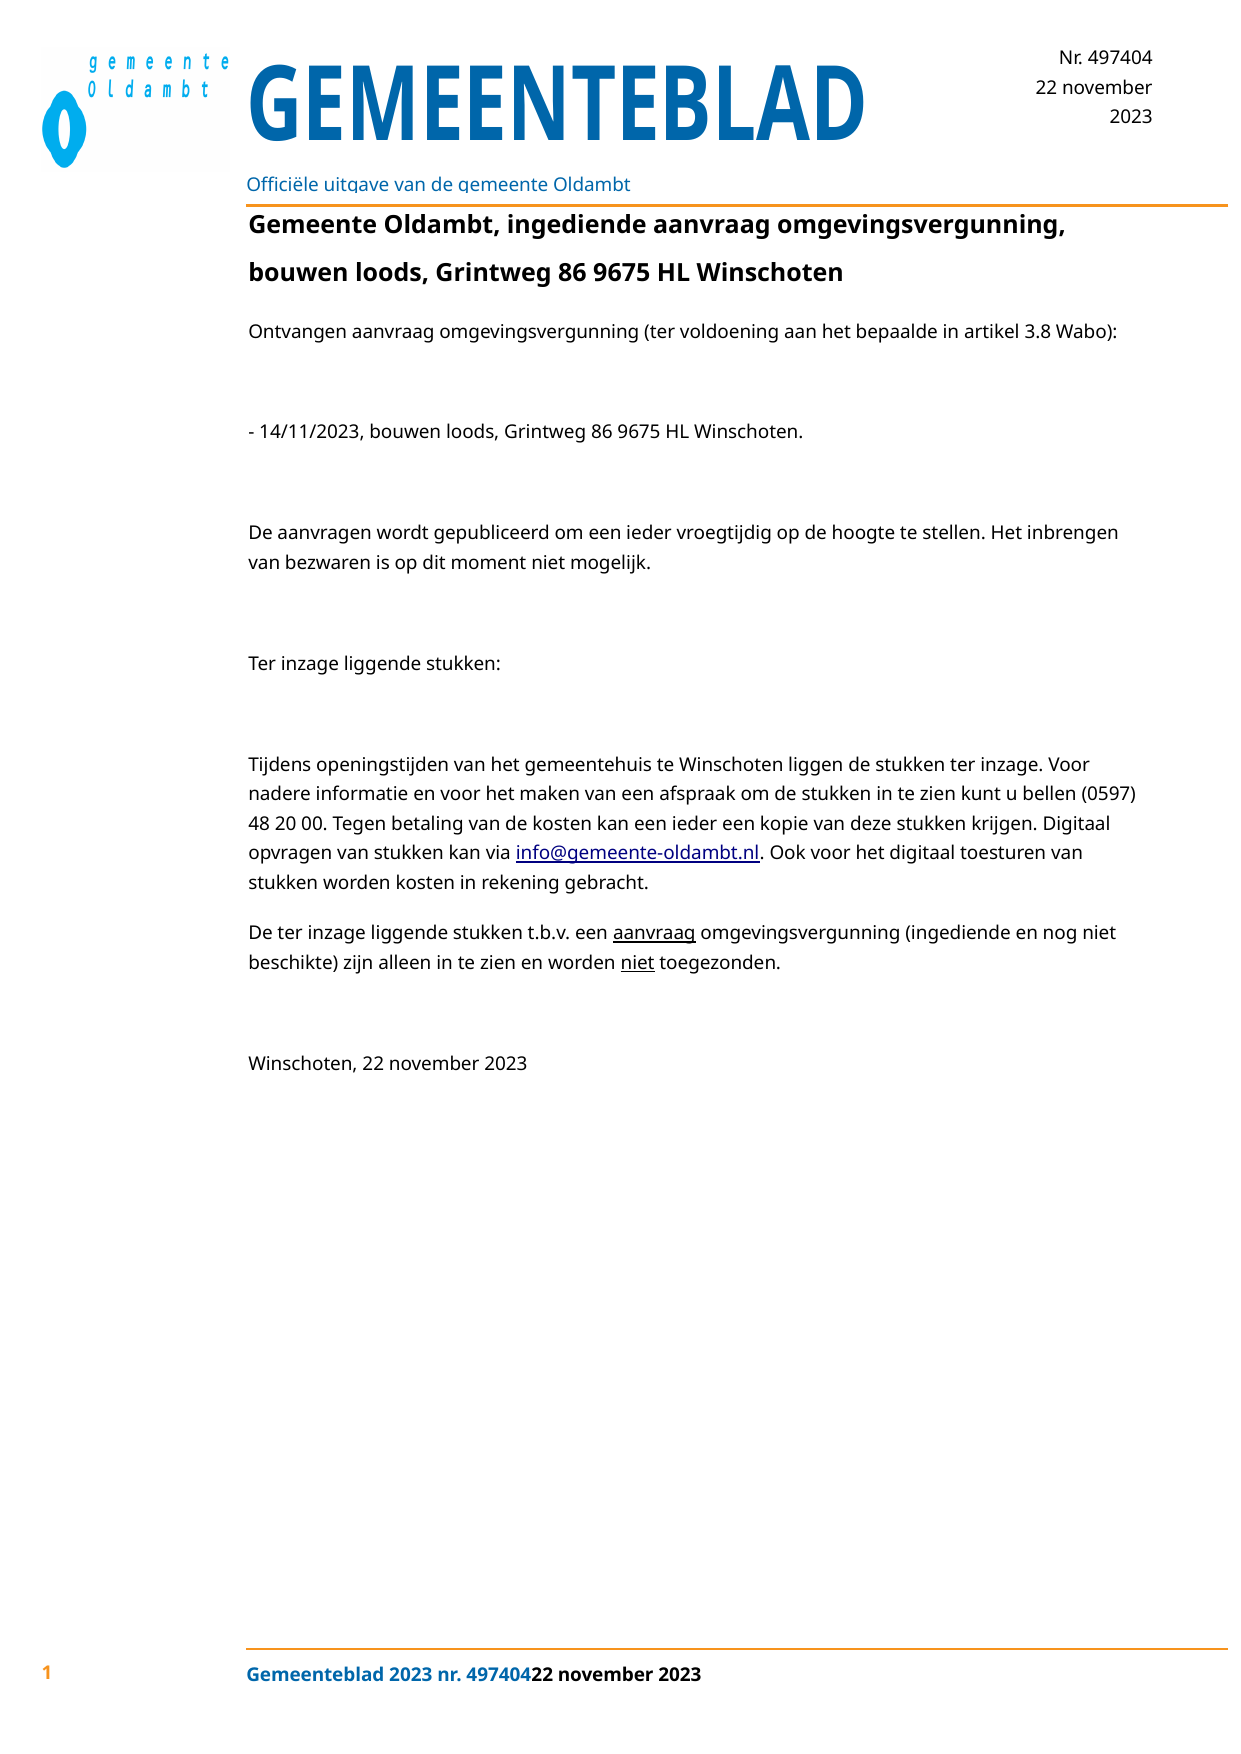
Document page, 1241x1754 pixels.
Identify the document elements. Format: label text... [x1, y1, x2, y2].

text De aanvragen wordt gepubliceerd om een ieder vroegtijdig op de hoogte te stellen. Het inbrengen van bezwaren is op dit moment niet mogelijk. [248, 519, 1152, 575]
text Gemeente Oldambt, ingediende aanvraag omgevingsvergunning, bouwen loods, Grintweg 86 9675 HL Winschoten [248, 207, 1152, 288]
text Tijdens openingstijden van het gemeentehuis te Winschoten liggen de stukken ter inzage. Voor nadere informatie en voor het maken van een afspraak om de stukken in te zien kunt u bellen (0597) 48 20 00. Tegen betaling van de kosten kan een ieder een kopie van deze stukken krijgen. Digitaal opvragen van stukken kan via info@gemeente-oldambt.nl. Ook voor het digitaal toesturen van stukken worden kosten in rekening gebracht. [248, 751, 1152, 895]
text De ter inzage liggende stukken t.b.v. een aanvraag omgevingsvergunning (ingediende en nog niet beschikte) zijn alleen in te zien en worden niet toegezonden. [248, 919, 1152, 975]
text - 14/11/2023, bouwen loods, Grintweg 86 9675 HL Winschoten. [248, 419, 1152, 444]
text Ter inzage liggende stukken: [248, 650, 1152, 676]
text Winschoten, 22 november 2023 [248, 1050, 1152, 1076]
text Ontvangen aanvraag omgevingsvergunning (ter voldoening aan het bepaalde in artikel 3.8 Wabo): [248, 318, 1152, 344]
picture [41, 47, 231, 172]
